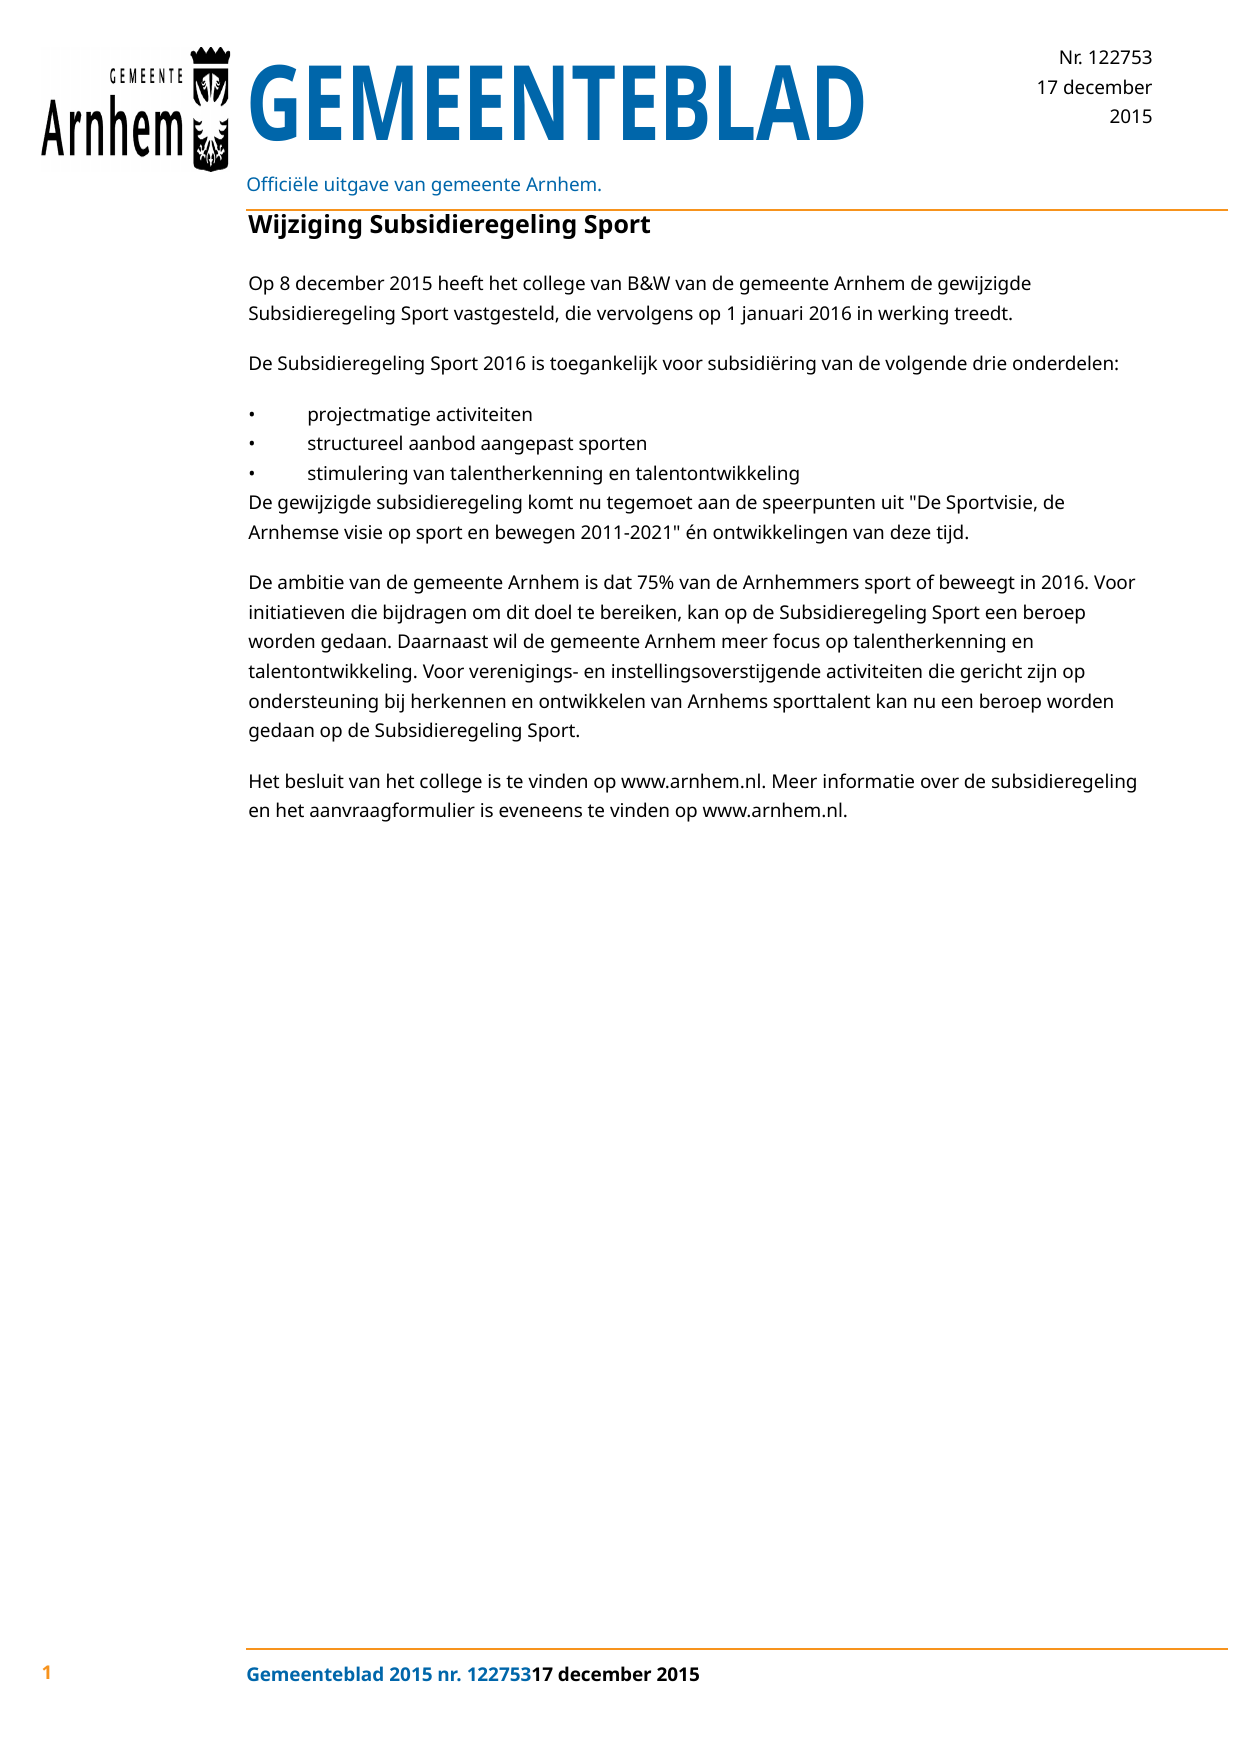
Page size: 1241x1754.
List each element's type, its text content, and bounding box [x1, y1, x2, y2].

text De ambitie van de gemeente Arnhem is dat 75% van de Arnhemmers sport of beweegt in 2016. Voor initiatieven die bijdragen om dit doel te bereiken, kan op de Subsidieregeling Sport een beroep worden gedaan. Daarnaast wil de gemeente Arnhem meer focus op talentherkenning en talentontwikkeling. Voor verenigings- en instellingsoverstijgende activiteiten die gericht zijn op ondersteuning bij herkennen en ontwikkelen van Arnhems sporttalent kan nu een beroep worden gedaan op de Subsidieregeling Sport. [248, 569, 1152, 743]
text Op 8 december 2015 heeft het college van B&W van de gemeente Arnhem de gewijzigde Subsidieregeling Sport vastgesteld, die vervolgens op 1 januari 2016 in werking treedt. [248, 270, 1152, 326]
text Wijziging Subsidieregeling Sport [248, 211, 1152, 241]
text De gewijzigde subsidieregeling komt nu tegemoet aan de speerpunten uit "De Sportvisie, de Arnhemse visie op sport en bewegen 2011-2021" én ontwikkelingen van deze tijd. [248, 489, 1152, 545]
picture [41, 47, 231, 172]
list structureel aanbod aangepast sporten [248, 430, 1152, 456]
text De Subsidieregeling Sport 2016 is toegankelijk voor subsidiëring van de volgende drie onderdelen: [248, 350, 1152, 376]
list projectmatige activiteiten [248, 401, 1152, 426]
list stimulering van talentherkenning en talentontwikkeling [248, 460, 1152, 486]
text Het besluit van het college is te vinden op www.arnhem.nl. Meer informatie over de subsidieregeling en het aanvraagformulier is eveneens te vinden op www.arnhem.nl. [248, 768, 1152, 823]
